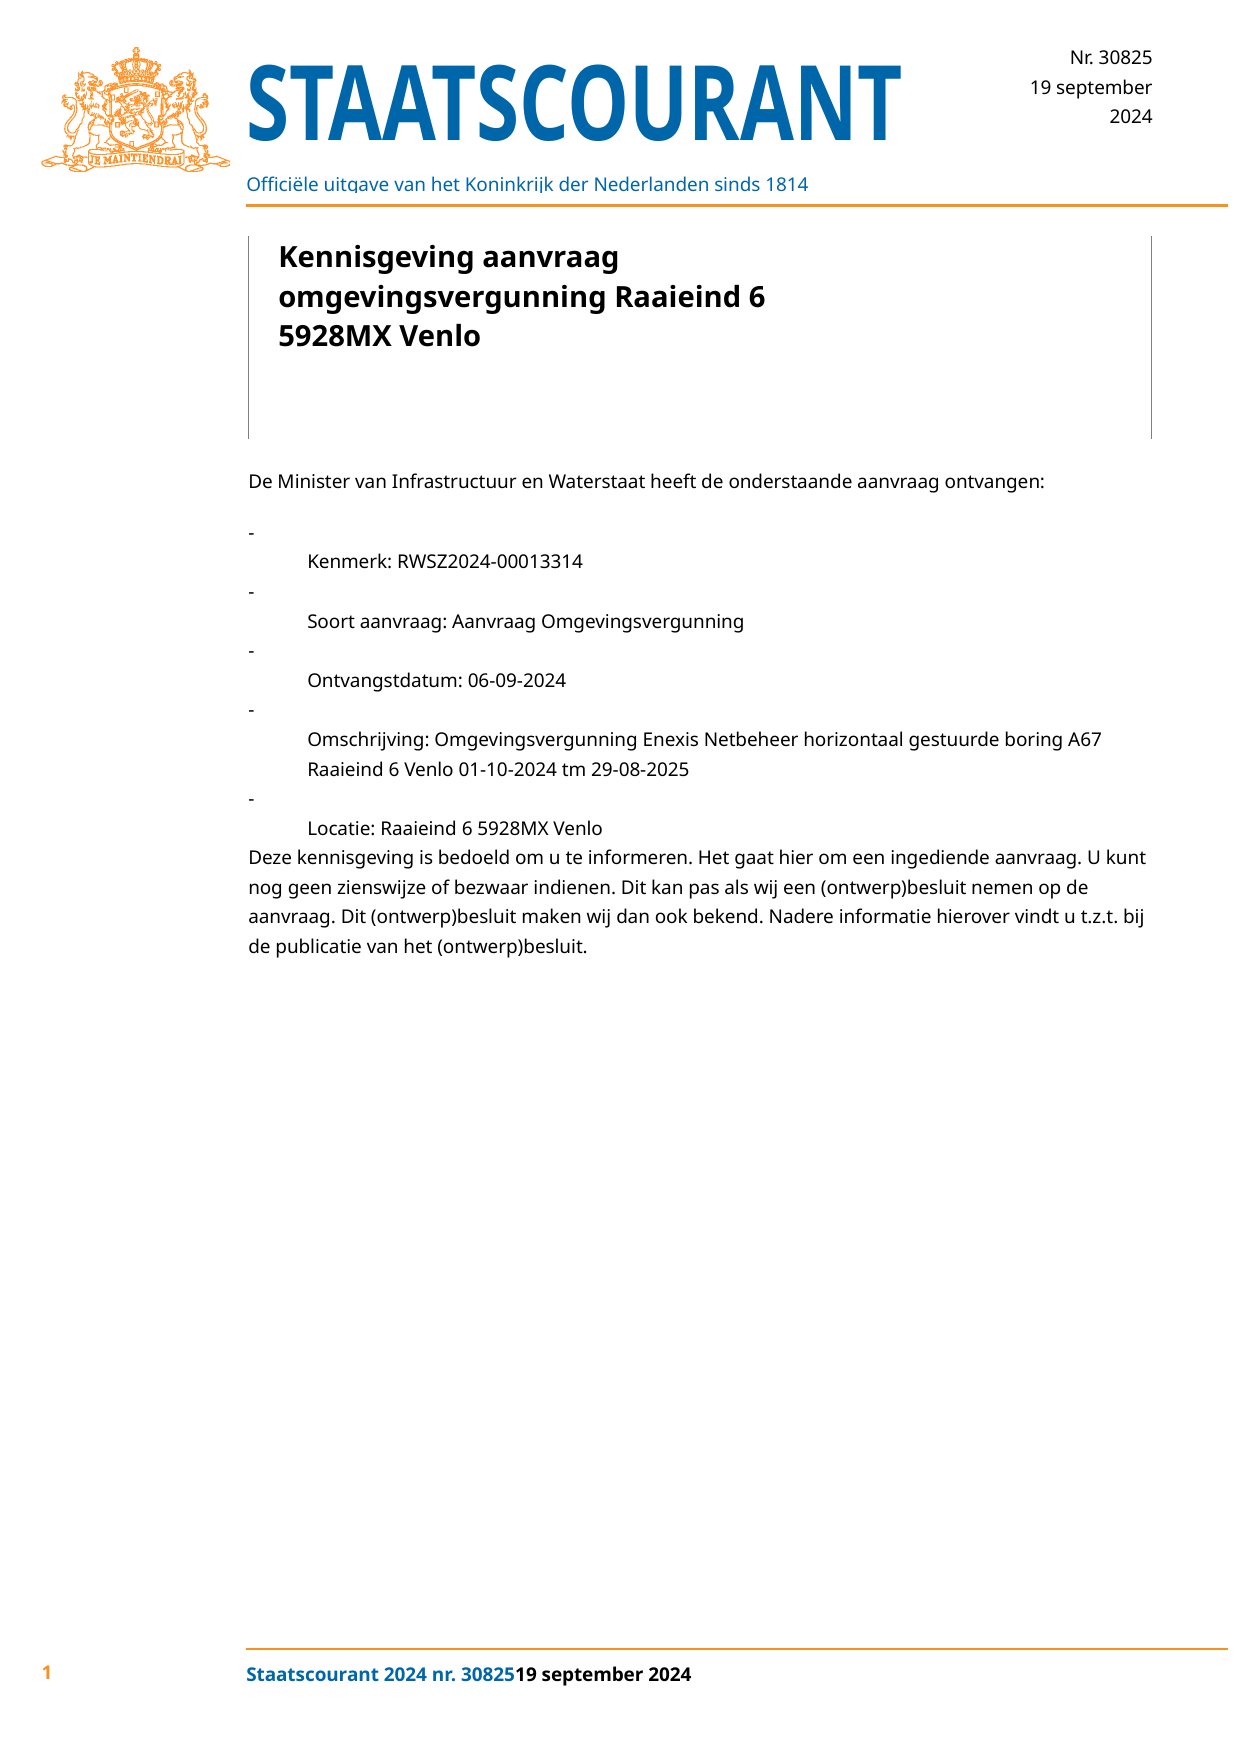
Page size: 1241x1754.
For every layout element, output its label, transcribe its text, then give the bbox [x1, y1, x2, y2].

text Deze kennisgeving is bedoeld om u te informeren. Het gaat hier om een ingediende aanvraag. U kunt nog geen zienswijze of bezwaar indienen. Dit kan pas als wij een (ontwerp)besluit nemen op de aanvraag. Dit (ontwerp)besluit maken wij dan ook bekend. Nadere informatie hierover vindt u t.z.t. bij de publicatie van het (ontwerp)besluit. [248, 844, 1152, 959]
table_header [850, 236, 912, 413]
list Locatie: Raaieind 6 5928MX Venlo [248, 815, 1152, 841]
text De Minister van Infrastructuur en Waterstaat heeft de onderstaande aanvraag ontvangen: [248, 469, 1152, 494]
list Omschrijving: Omgevingsvergunning Enexis Netbeheer horizontaal gestuurde boring A67 Raaieind 6 Venlo 01-10-2024 tm 29-08-2025 [248, 726, 1152, 781]
list Kenmerk: RWSZ2024-00013314 [248, 549, 1152, 574]
picture [912, 236, 1090, 414]
table_header [1090, 236, 1151, 413]
picture [41, 47, 231, 172]
table_header Kennisgeving aanvraag omgevingsvergunning Raaieind 6 5928MX Venlo [249, 236, 850, 439]
list Soort aanvraag: Aanvraag Omgevingsvergunning [248, 608, 1152, 633]
list Ontvangstdatum: 06-09-2024 [248, 667, 1152, 693]
table_header [850, 414, 1151, 439]
